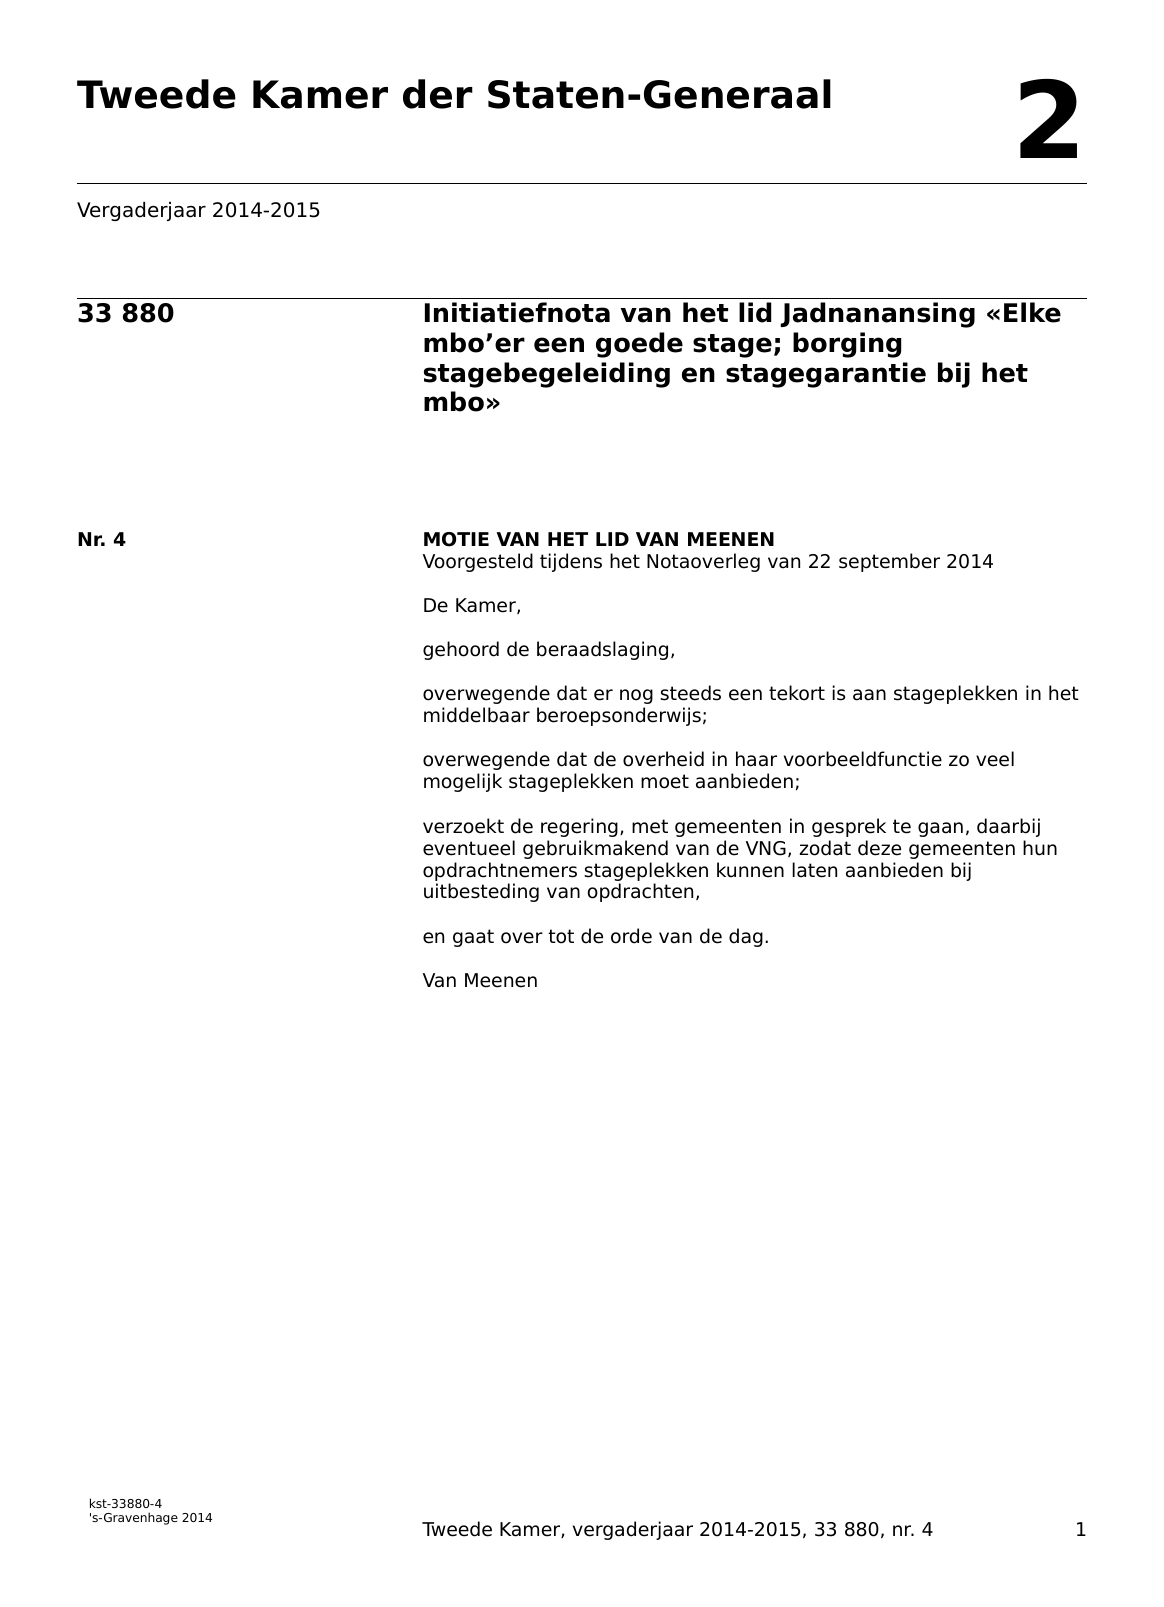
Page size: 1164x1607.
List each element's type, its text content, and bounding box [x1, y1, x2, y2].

table_header 2 [886, 59, 1087, 183]
text overwegende dat de overheid in haar voorbeeldfunctie zo veel mogelijk stageplekken moet aanbieden; [422, 749, 1087, 793]
table_cell Vergaderjaar 2014-2015 [77, 184, 1087, 298]
subtitle Nr. 4 MOTIE VAN HET LID VAN MEENEN [77, 529, 1087, 551]
table_header Tweede Kamer der Staten-Generaal [77, 59, 886, 183]
text gehoord de beraadslaging, [422, 639, 1087, 661]
subtitle 33 880 Initiatiefnota van het lid Jadnanansing «Elke mbo’er een goede stage; borging stagebegeleiding en stagegarantie bij het mbo» [77, 299, 1087, 418]
text Van Meenen [422, 970, 1087, 992]
text 's-Gravenhage 2014 [88, 1511, 323, 1525]
text kst-33880-4 [88, 1497, 323, 1511]
text De Kamer, [422, 595, 1087, 617]
text verzoekt de regering, met gemeenten in gesprek te gaan, daarbij eventueel gebruikmakend van de VNG, zodat deze gemeenten hun opdrachtnemers stageplekken kunnen laten aanbieden bij uitbesteding van opdrachten, [422, 816, 1087, 903]
text Voorgesteld tijdens het Notaoverleg van 22 september 2014 [422, 551, 1087, 573]
text overwegende dat er nog steeds een tekort is aan stageplekken in het middelbaar beroepsonderwijs; [422, 683, 1087, 727]
text en gaat over tot de orde van de dag. [422, 926, 1087, 948]
